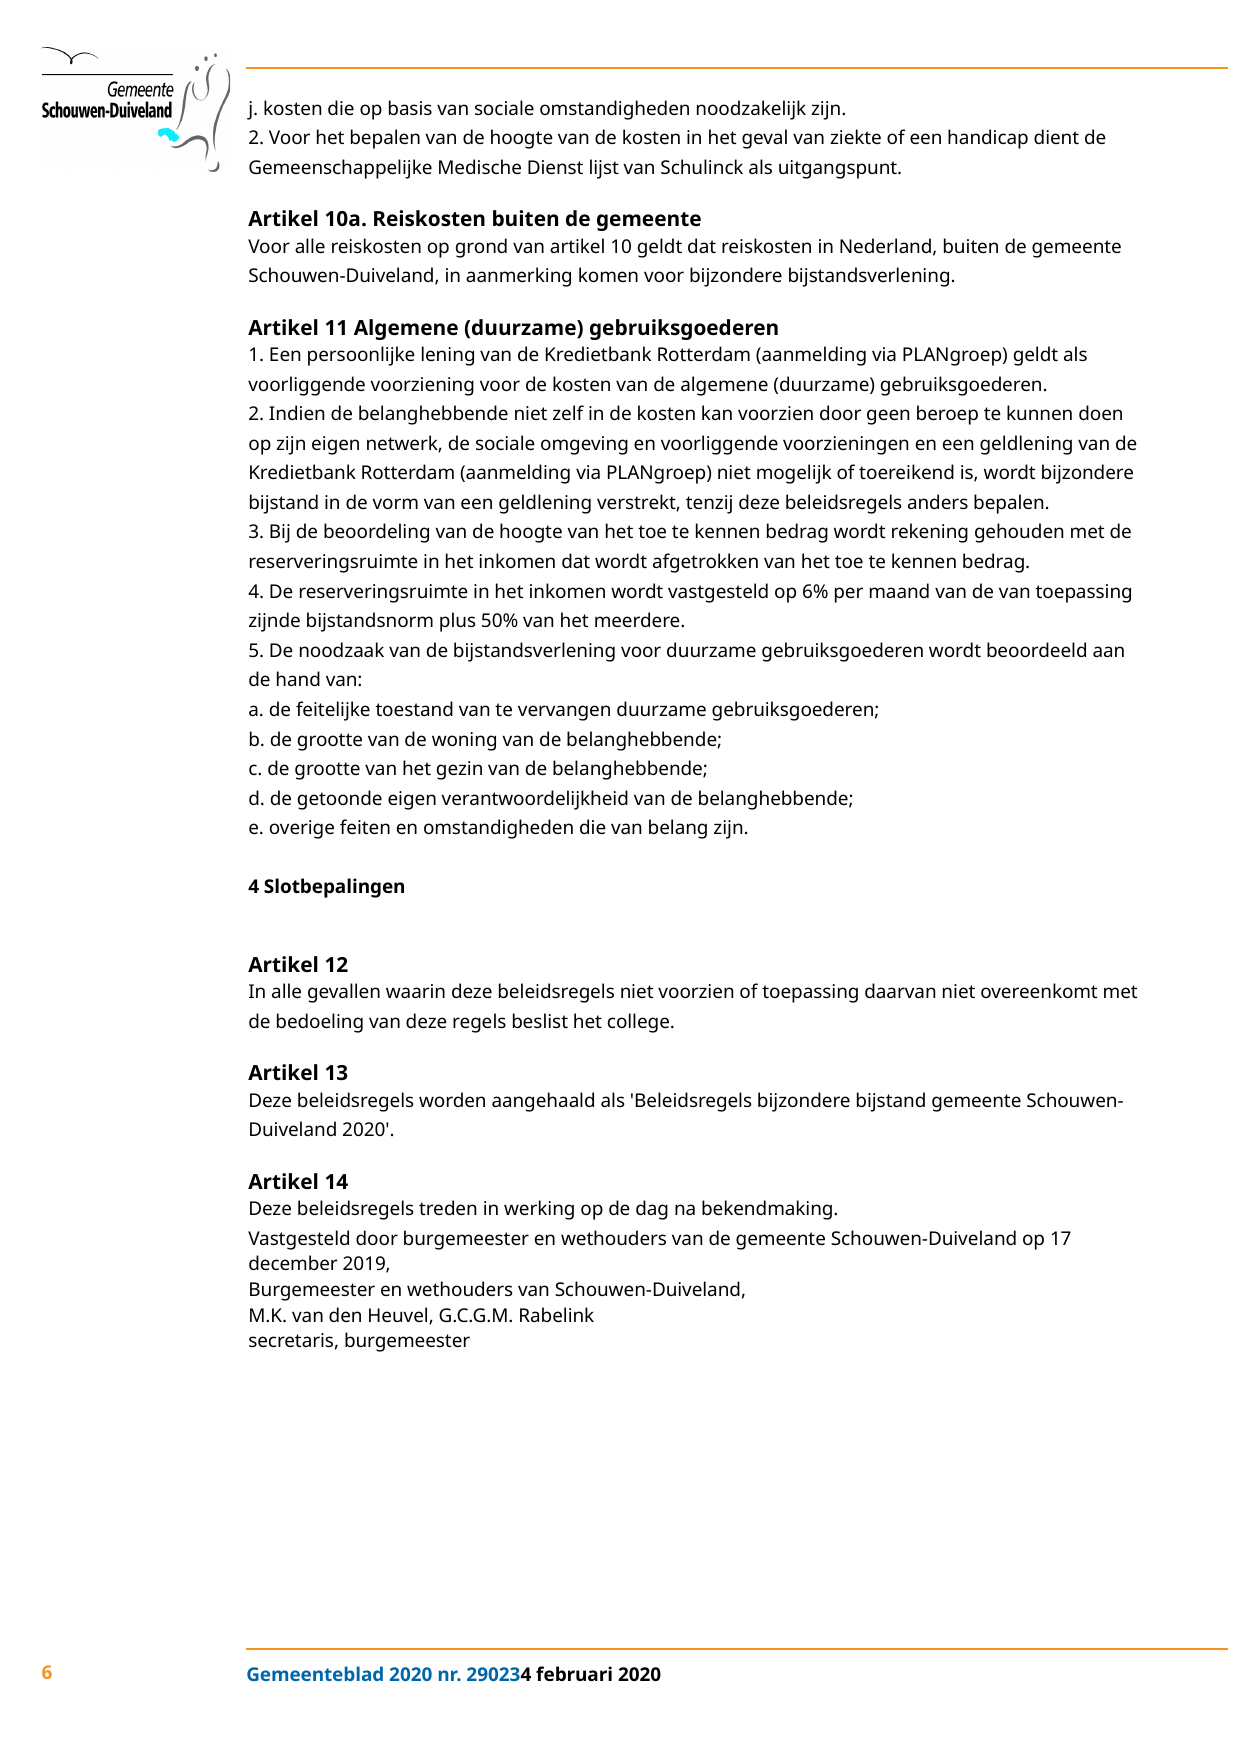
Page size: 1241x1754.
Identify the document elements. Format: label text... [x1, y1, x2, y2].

text M.K. van den Heuvel, G.C.G.M. Rabelink [248, 1302, 1152, 1328]
text 4. De reserveringsruimte in het inkomen wordt vastgesteld op 6% per maand van de van toepassing zijnde bijstandsnorm plus 50% van het meerdere. [248, 578, 1152, 633]
text j. kosten die op basis van sociale omstandigheden noodzakelijk zijn. [248, 95, 1152, 121]
text e. overige feiten en omstandigheden die van belang zijn. [248, 814, 1152, 840]
text Artikel 13 [248, 1058, 1152, 1087]
text In alle gevallen waarin deze beleidsregels niet voorzien of toepassing daarvan niet overeenkomt met de bedoeling van deze regels beslist het college. [248, 978, 1152, 1034]
text Deze beleidsregels treden in werking op de dag na bekendmaking. [248, 1195, 1152, 1221]
picture [41, 47, 231, 172]
text Burgemeester en wethouders van Schouwen-Duiveland, [248, 1276, 1152, 1302]
text Artikel 12 [248, 950, 1152, 978]
text b. de grootte van de woning van de belanghebbende; [248, 726, 1152, 752]
text 5. De noodzaak van de bijstandsverlening voor duurzame gebruiksgoederen wordt beoordeeld aan de hand van: [248, 637, 1152, 692]
text Artikel 10a. Reiskosten buiten de gemeente [248, 204, 1152, 233]
text 2. Indien de belanghebbende niet zelf in de kosten kan voorzien door geen beroep te kunnen doen op zijn eigen netwerk, de sociale omgeving en voorliggende voorzieningen en een geldlening van de Kredietbank Rotterdam (aanmelding via PLANgroep) niet mogelijk of toereikend is, wordt bijzondere bijstand in de vorm van een geldlening verstrekt, tenzij deze beleidsregels anders bepalen. [248, 400, 1152, 515]
text 4 Slotbepalingen [248, 874, 1152, 899]
text Artikel 11 Algemene (duurzame) gebruiksgoederen [248, 313, 1152, 341]
text 2. Voor het bepalen van de hoogte van de kosten in het geval van ziekte of een handicap dient de Gemeenschappelijke Medische Dienst lijst van Schulinck als uitgangspunt. [248, 124, 1152, 180]
text secretaris, burgemeester [248, 1328, 1152, 1353]
text Voor alle reiskosten op grond van artikel 10 geldt dat reiskosten in Nederland, buiten de gemeente Schouwen-Duiveland, in aanmerking komen voor bijzondere bijstandsverlening. [248, 233, 1152, 288]
text 1. Een persoonlijke lening van de Kredietbank Rotterdam (aanmelding via PLANgroep) geldt als voorliggende voorziening voor de kosten van de algemene (duurzame) gebruiksgoederen. [248, 341, 1152, 397]
text Vastgesteld door burgemeester en wethouders van de gemeente Schouwen-Duiveland op 17 december 2019, [248, 1225, 1152, 1276]
text Deze beleidsregels worden aangehaald als 'Beleidsregels bijzondere bijstand gemeente Schouwen-Duiveland 2020'. [248, 1087, 1152, 1142]
text a. de feitelijke toestand van te vervangen duurzame gebruiksgoederen; [248, 696, 1152, 722]
text Artikel 14 [248, 1167, 1152, 1195]
text c. de grootte van het gezin van de belanghebbende; [248, 755, 1152, 781]
text d. de getoonde eigen verantwoordelijkheid van de belanghebbende; [248, 785, 1152, 811]
text 3. Bij de beoordeling van de hoogte van het toe te kennen bedrag wordt rekening gehouden met de reserveringsruimte in het inkomen dat wordt afgetrokken van het toe te kennen bedrag. [248, 519, 1152, 574]
